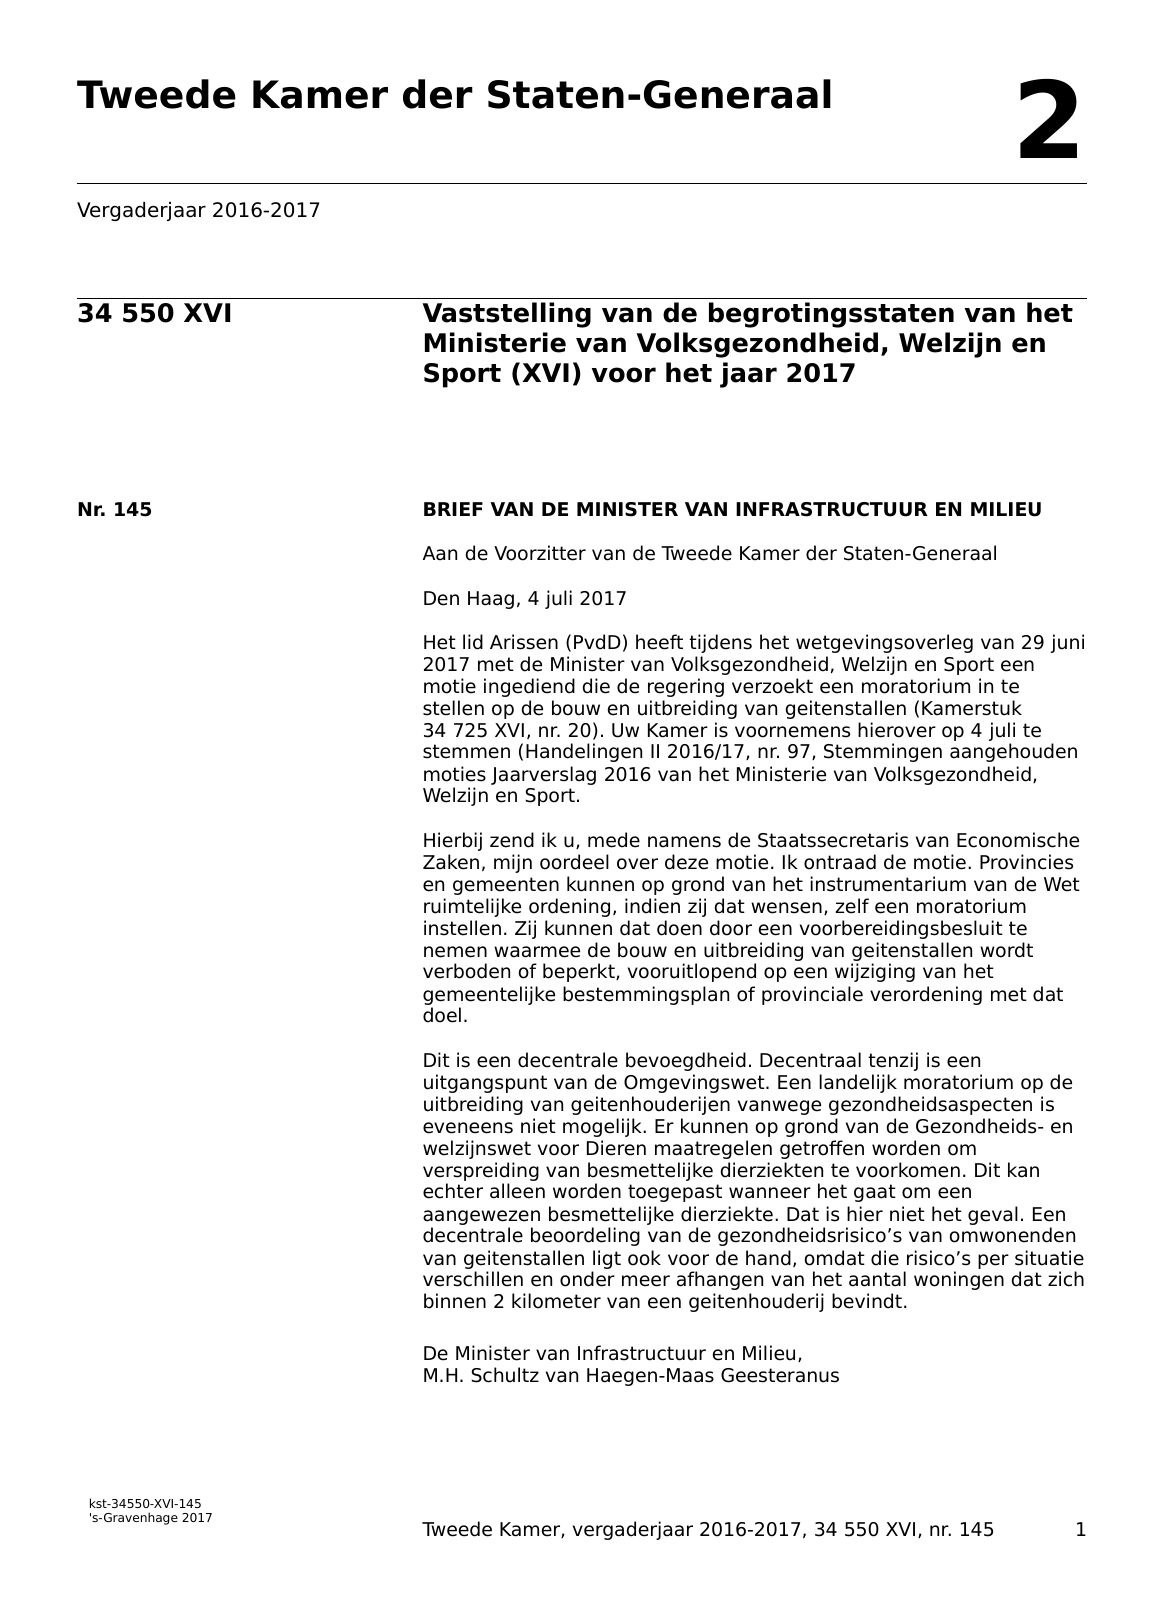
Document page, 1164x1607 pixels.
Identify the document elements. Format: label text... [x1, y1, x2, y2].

text De Minister van Infrastructuur en Milieu, M.H. Schultz van Haegen-Maas Geesteranus [422, 1343, 1087, 1387]
text Aan de Voorzitter van de Tweede Kamer der Staten-Generaal [422, 543, 1087, 565]
table_cell Vergaderjaar 2016-2017 [77, 184, 1087, 298]
text Het lid Arissen (PvdD) heeft tijdens het wetgevingsoverleg van 29 juni 2017 met de Minister van Volksgezondheid, Welzijn en Sport een motie ingediend die de regering verzoekt een moratorium in te stellen op de bouw en uitbreiding van geitenstallen (Kamerstuk 34 725 XVI, nr. 20). Uw Kamer is voornemens hierover op 4 juli te stemmen (Handelingen II 2016/17, nr. 97, Stemmingen aangehouden moties Jaarverslag 2016 van het Ministerie van Volksgezondheid, Welzijn en Sport. [422, 632, 1087, 807]
subtitle 34 550 XVI Vaststelling van de begrotingsstaten van het Ministerie van Volksgezondheid, Welzijn en Sport (XVI) voor het jaar 2017 [77, 299, 1087, 388]
text 's-Gravenhage 2017 [88, 1511, 323, 1525]
text Den Haag, 4 juli 2017 [422, 587, 1087, 609]
text Dit is een decentrale bevoegdheid. Decentraal tenzij is een uitgangspunt van de Omgevingswet. Een landelijk moratorium op de uitbreiding van geitenhouderijen vanwege gezondheidsaspecten is eveneens niet mogelijk. Er kunnen op grond van de Gezondheids- en welzijnswet voor Dieren maatregelen getroffen worden om verspreiding van besmettelijke dierziekten te voorkomen. Dit kan echter alleen worden toegepast wanneer het gaat om een aangewezen besmettelijke dierziekte. Dat is hier niet het geval. Een decentrale beoordeling van de gezondheidsrisico’s van omwonenden van geitenstallen ligt ook voor de hand, omdat die risico’s per situatie verschillen en onder meer afhangen van het aantal woningen dat zich binnen 2 kilometer van een geitenhouderij bevindt. [422, 1049, 1087, 1313]
subtitle Nr. 145 BRIEF VAN DE MINISTER VAN INFRASTRUCTUUR EN MILIEU [77, 499, 1087, 521]
text kst-34550-XVI-145 [88, 1497, 323, 1511]
table_header Tweede Kamer der Staten-Generaal [77, 59, 886, 183]
table_header 2 [886, 59, 1087, 183]
text Hierbij zend ik u, mede namens de Staatssecretaris van Economische Zaken, mijn oordeel over deze motie. Ik ontraad de motie. Provincies en gemeenten kunnen op grond van het instrumentarium van de Wet ruimtelijke ordening, indien zij dat wensen, zelf een moratorium instellen. Zij kunnen dat doen door een voorbereidingsbesluit te nemen waarmee de bouw en uitbreiding van geitenstallen wordt verboden of beperkt, vooruitlopend op een wijziging van het gemeentelijke bestemmingsplan of provinciale verordening met dat doel. [422, 829, 1087, 1027]
